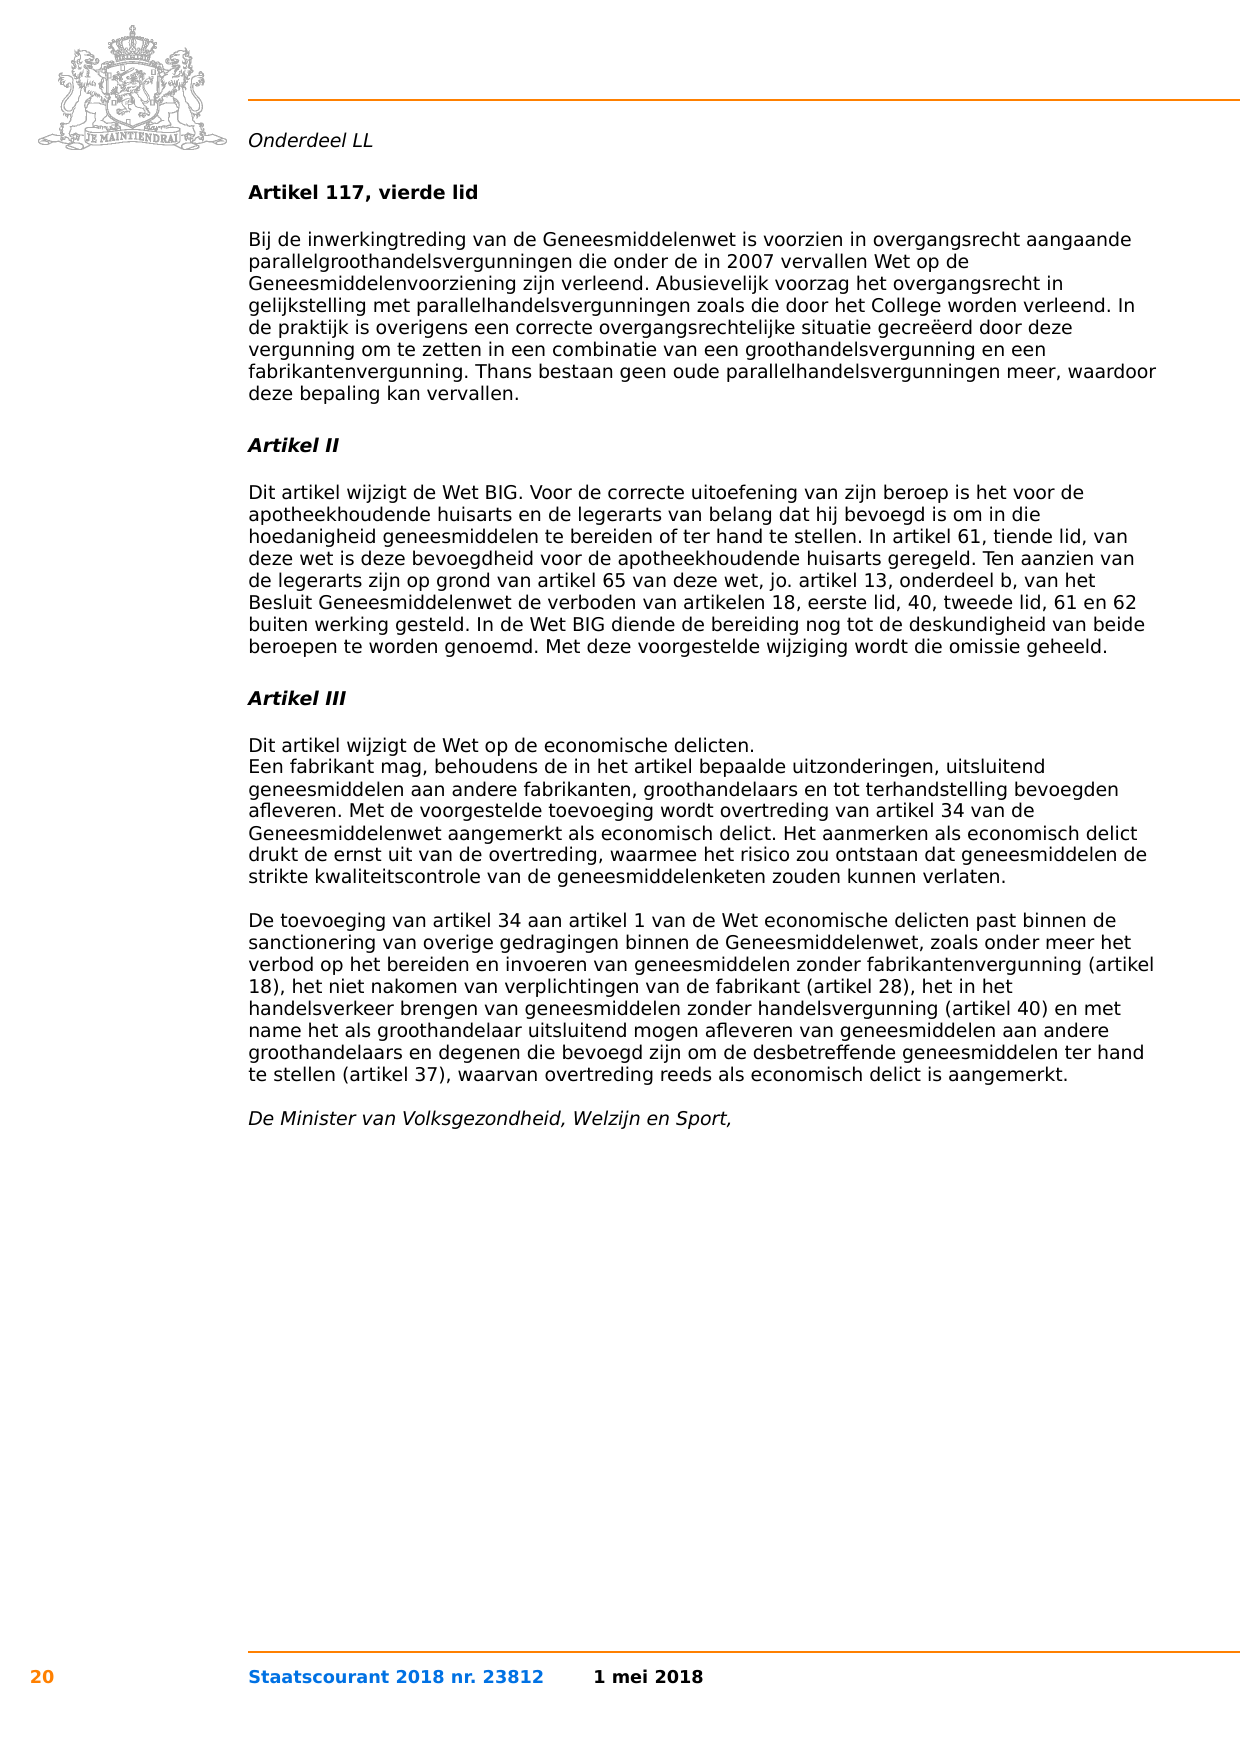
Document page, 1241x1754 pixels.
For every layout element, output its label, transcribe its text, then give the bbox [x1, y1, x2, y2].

subtitle Artikel II [248, 435, 1163, 457]
text Een fabrikant mag, behoudens de in het artikel bepaalde uitzonderingen, uitsluitend geneesmiddelen aan andere fabrikanten, groothandelaars en tot terhandstelling bevoegden afleveren. Met de voorgestelde toevoeging wordt overtreding van artikel 34 van de Geneesmiddelenwet aangemerkt als economisch delict. Het aanmerken als economisch delict drukt de ernst uit van de overtreding, waarmee het risico zou ontstaan dat geneesmiddelen de strikte kwaliteitscontrole van de geneesmiddelenketen zouden kunnen verlaten. [248, 756, 1163, 888]
picture [38, 25, 227, 150]
subtitle Artikel III [248, 687, 1163, 709]
text Dit artikel wijzigt de Wet op de economische delicten. [248, 734, 1163, 756]
subtitle Artikel 117, vierde lid [248, 182, 1163, 204]
text De toevoeging van artikel 34 aan artikel 1 van de Wet economische delicten past binnen de sanctionering van overige gedragingen binnen de Geneesmiddelenwet, zoals onder meer het verbod op het bereiden en invoeren van geneesmiddelen zonder fabrikantenvergunning (artikel 18), het niet nakomen van verplichtingen van de fabrikant (artikel 28), het in het handelsverkeer brengen van geneesmiddelen zonder handelsvergunning (artikel 40) en met name het als groothandelaar uitsluitend mogen afleveren van geneesmiddelen aan andere groothandelaars en degenen die bevoegd zijn om de desbetreffende geneesmiddelen ter hand te stellen (artikel 37), waarvan overtreding reeds als economisch delict is aangemerkt. [248, 910, 1163, 1086]
text Dit artikel wijzigt de Wet BIG. Voor de correcte uitoefening van zijn beroep is het voor de apotheekhoudende huisarts en de legerarts van belang dat hij bevoegd is om in die hoedanigheid geneesmiddelen te bereiden of ter hand te stellen. In artikel 61, tiende lid, van deze wet is deze bevoegdheid voor de apotheekhoudende huisarts geregeld. Ten aanzien van de legerarts zijn op grond van artikel 65 van deze wet, jo. artikel 13, onderdeel b, van het Besluit Geneesmiddelenwet de verboden van artikelen 18, eerste lid, 40, tweede lid, 61 en 62 buiten werking gesteld. In de Wet BIG diende de bereiding nog tot de deskundigheid van beide beroepen te worden genoemd. Met deze voorgestelde wijziging wordt die omissie geheeld. [248, 482, 1163, 657]
subtitle Onderdeel LL [248, 130, 1163, 152]
text Bij de inwerkingtreding van de Geneesmiddelenwet is voorzien in overgangsrecht aangaande parallelgroothandelsvergunningen die onder de in 2007 vervallen Wet op de Geneesmiddelenvoorziening zijn verleend. Abusievelijk voorzag het overgangsrecht in gelijkstelling met parallelhandelsvergunningen zoals die door het College worden verleend. In de praktijk is overigens een correcte overgangsrechtelijke situatie gecreëerd door deze vergunning om te zetten in een combinatie van een groothandelsvergunning en een fabrikantenvergunning. Thans bestaan geen oude parallelhandelsvergunningen meer, waardoor deze bepaling kan vervallen. [248, 229, 1163, 405]
text De Minister van Volksgezondheid, Welzijn en Sport, [248, 1108, 1163, 1130]
